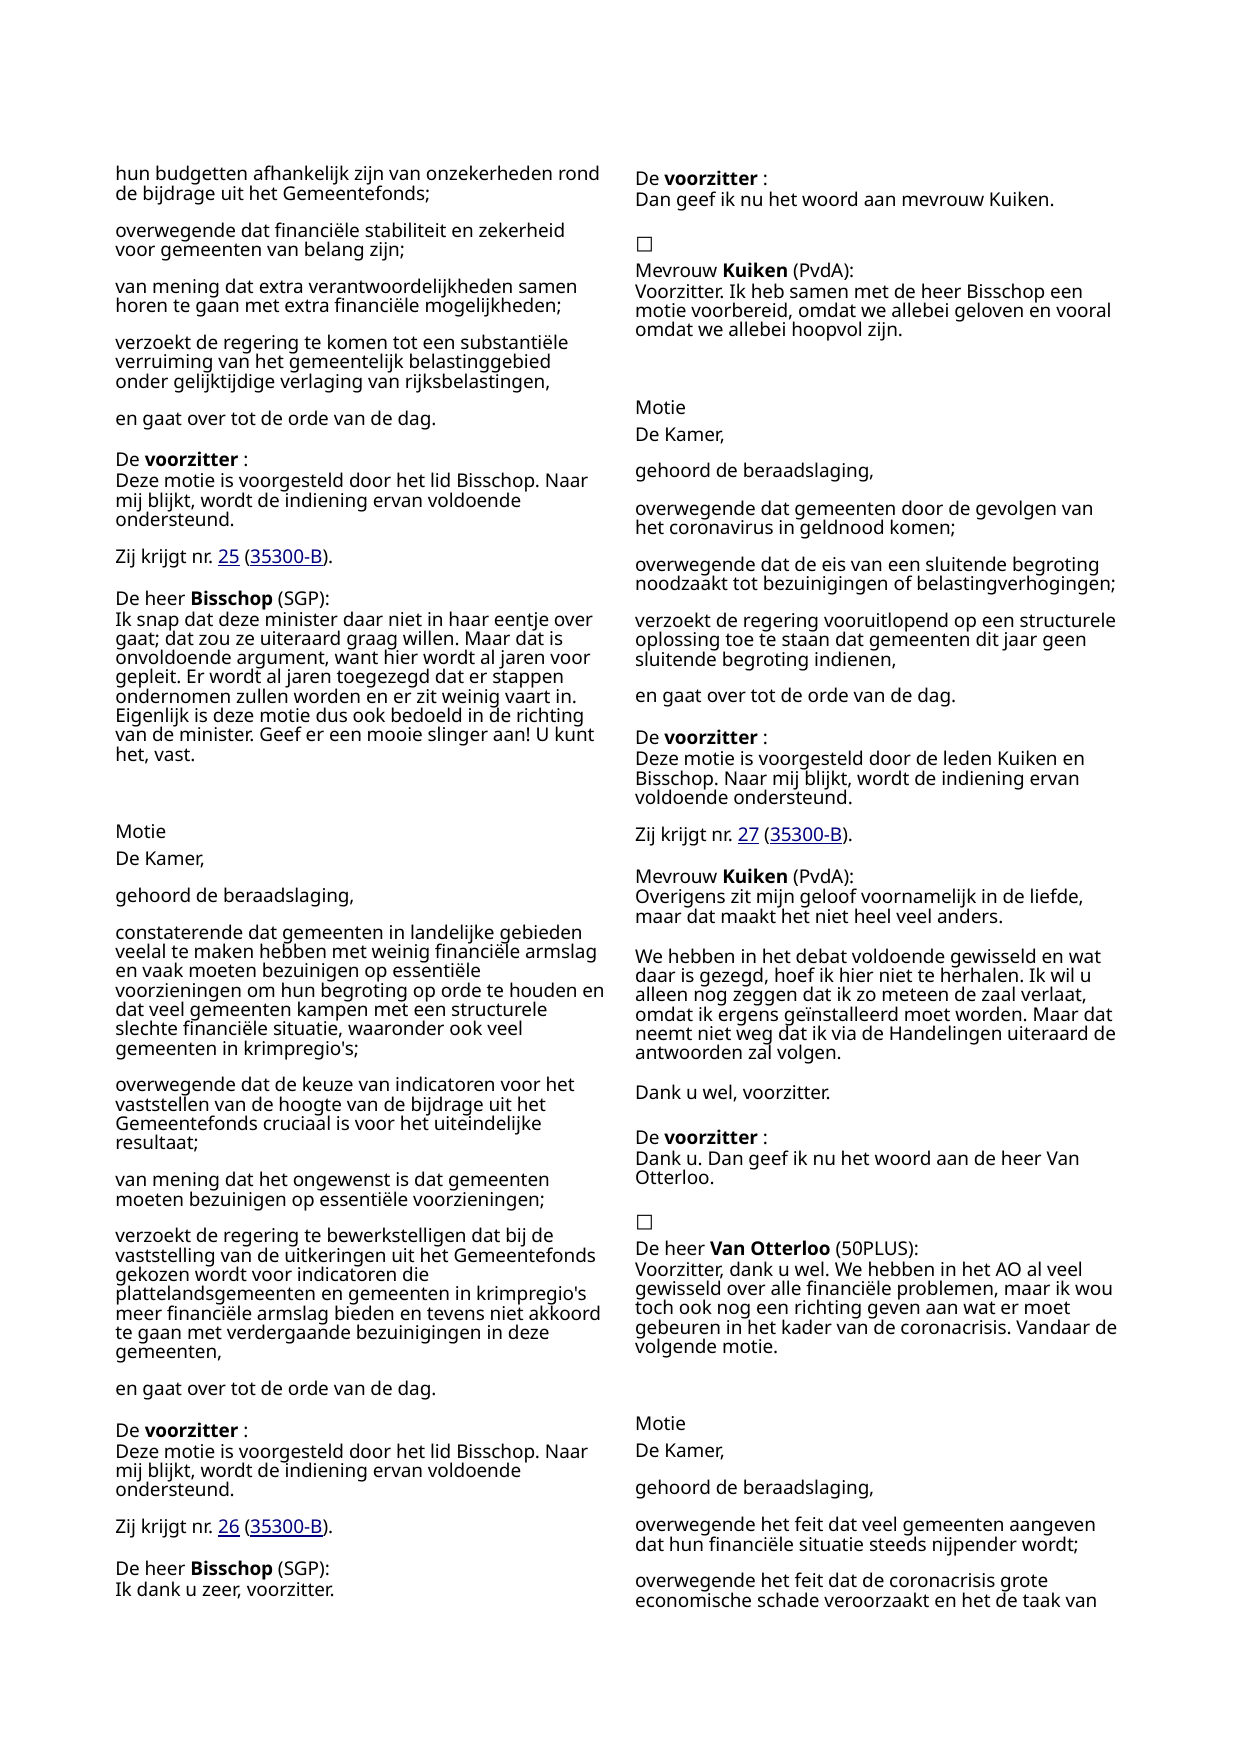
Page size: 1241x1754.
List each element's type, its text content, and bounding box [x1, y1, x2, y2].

text Zij krijgt nr. 26 (35300-B). [115, 1518, 605, 1538]
text overwegende het feit dat de coronacrisis grote economische schade veroorzaakt en het de taak van [635, 1572, 1125, 1611]
text van mening dat het ongewenst is dat gemeenten moeten bezuinigen op essentiële voorzieningen; [115, 1171, 605, 1210]
text Deze motie is voorgesteld door het lid Bisschop. Naar mij blijkt, wordt de indiening ervan voldoende ondersteund. [115, 1443, 605, 1501]
text Ik dank u zeer, voorzitter. [115, 1581, 605, 1600]
text overwegende dat de eis van een sluitende begroting noodzaakt tot bezuinigingen of belastingverhogingen; [635, 556, 1125, 594]
text De heer Bisschop (SGP): [115, 585, 605, 611]
text Mevrouw Kuiken (PvdA): [635, 257, 1125, 283]
text De heer Bisschop (SGP): [115, 1555, 605, 1581]
text Motie [635, 1411, 1125, 1436]
text van mening dat extra verantwoordelijkheden samen horen te gaan met extra financiële mogelijkheden; [115, 278, 605, 316]
text Overigens zit mijn geloof voornamelijk in de liefde, maar dat maakt het niet heel veel anders. [635, 888, 1125, 927]
text Motie [635, 394, 1125, 419]
text De voorzitter : [635, 165, 1125, 191]
text constaterende dat gemeenten in landelijke gebieden veelal te maken hebben met weinig financiële armslag en vaak moeten bezuinigen op essentiële voorzieningen om hun begroting op orde te houden en dat veel gemeenten kampen met een structurele slechte financiële situatie, waaronder ook veel gemeenten in krimpregio's; [115, 924, 605, 1059]
text overwegende dat gemeenten door de gevolgen van het coronavirus in geldnood komen; [635, 499, 1125, 538]
text Ik snap dat deze minister daar niet in haar eentje over gaat; dat zou ze uiteraard graag willen. Maar dat is onvoldoende argument, want hier wordt al jaren voor gepleit. Er wordt al jaren toegezegd dat er stappen ondernomen zullen worden en er zit weinig vaart in. Eigenlijk is deze motie dus ook bedoeld in de richting van de minister. Geef er een mooie slinger aan! U kunt het, vast. [115, 611, 605, 765]
text Zij krijgt nr. 27 (35300-B). [635, 826, 1125, 845]
text Motie [115, 818, 605, 844]
text overwegende het feit dat veel gemeenten aangeven dat hun financiële situatie steeds nijpender wordt; [635, 1516, 1125, 1555]
text en gaat over tot de orde van de dag. [635, 687, 1125, 707]
text verzoekt de regering te bewerkstelligen dat bij de vaststelling van de uitkeringen uit het Gemeentefonds gekozen wordt voor indicatoren die plattelandsgemeenten en gemeenten in krimpregio's meer financiële armslag bieden en tevens niet akkoord te gaan met verdergaande bezuinigingen in deze gemeenten, [115, 1227, 605, 1362]
text overwegende dat de keuze van indicatoren voor het vaststellen van de hoogte van de bijdrage uit het Gemeentefonds cruciaal is voor het uiteindelijke resultaat; [115, 1076, 605, 1153]
text De Kamer, [635, 426, 1125, 445]
text Dank u. Dan geef ik nu het woord aan de heer Van Otterloo. [635, 1150, 1125, 1188]
text De Kamer, [635, 1442, 1125, 1462]
text verzoekt de regering vooruitlopend op een structurele oplossing toe te staan dat gemeenten dit jaar geen sluitende begroting indienen, [635, 612, 1125, 670]
text Voorzitter, dank u wel. We hebben in het AO al veel gewisseld over alle financiële problemen, maar ik wou toch ook nog een richting geven aan wat er moet gebeuren in het kader van de coronacrisis. Vandaar de volgende motie. [635, 1261, 1125, 1357]
text We hebben in het debat voldoende gewisseld en wat daar is gezegd, hoef ik hier niet te herhalen. Ik wil u alleen nog zeggen dat ik zo meteen de zaal verlaat, omdat ik ergens geïnstalleerd moet worden. Maar dat neemt niet weg dat ik via de Handelingen uiteraard de antwoorden zal volgen. [635, 948, 1125, 1063]
text Dan geef ik nu het woord aan mevrouw Kuiken. [635, 191, 1125, 210]
text De voorzitter : [115, 1417, 605, 1443]
text Zij krijgt nr. 25 (35300-B). [115, 548, 605, 567]
text De heer Van Otterloo (50PLUS): [635, 1235, 1125, 1261]
text en gaat over tot de orde van de dag. [115, 409, 605, 429]
text overwegende dat financiële stabiliteit en zekerheid voor gemeenten van belang zijn; [115, 222, 605, 260]
text gehoord de beraadslaging, [635, 462, 1125, 482]
text Dank u wel, voorzitter. [635, 1084, 1125, 1103]
text ⬜ [635, 231, 1125, 257]
text Voorzitter. Ik heb samen met de heer Bisschop een motie voorbereid, omdat we allebei geloven en vooral omdat we allebei hoopvol zijn. [635, 283, 1125, 340]
text Deze motie is voorgesteld door het lid Bisschop. Naar mij blijkt, wordt de indiening ervan voldoende ondersteund. [115, 472, 605, 530]
text ⬜ [635, 1209, 1125, 1235]
text hun budgetten afhankelijk zijn van onzekerheden rond de bijdrage uit het Gemeentefonds; [115, 165, 605, 204]
text gehoord de beraadslaging, [635, 1479, 1125, 1498]
text Mevrouw Kuiken (PvdA): [635, 863, 1125, 888]
text De voorzitter : [115, 447, 605, 472]
text De voorzitter : [635, 1124, 1125, 1150]
text gehoord de beraadslaging, [115, 887, 605, 906]
text De Kamer, [115, 850, 605, 869]
text verzoekt de regering te komen tot een substantiële verruiming van het gemeentelijk belastinggebied onder gelijktijdige verlaging van rijksbelastingen, [115, 334, 605, 392]
text Deze motie is voorgesteld door de leden Kuiken en Bisschop. Naar mij blijkt, wordt de indiening ervan voldoende ondersteund. [635, 750, 1125, 808]
text De voorzitter : [635, 724, 1125, 750]
text en gaat over tot de orde van de dag. [115, 1380, 605, 1399]
